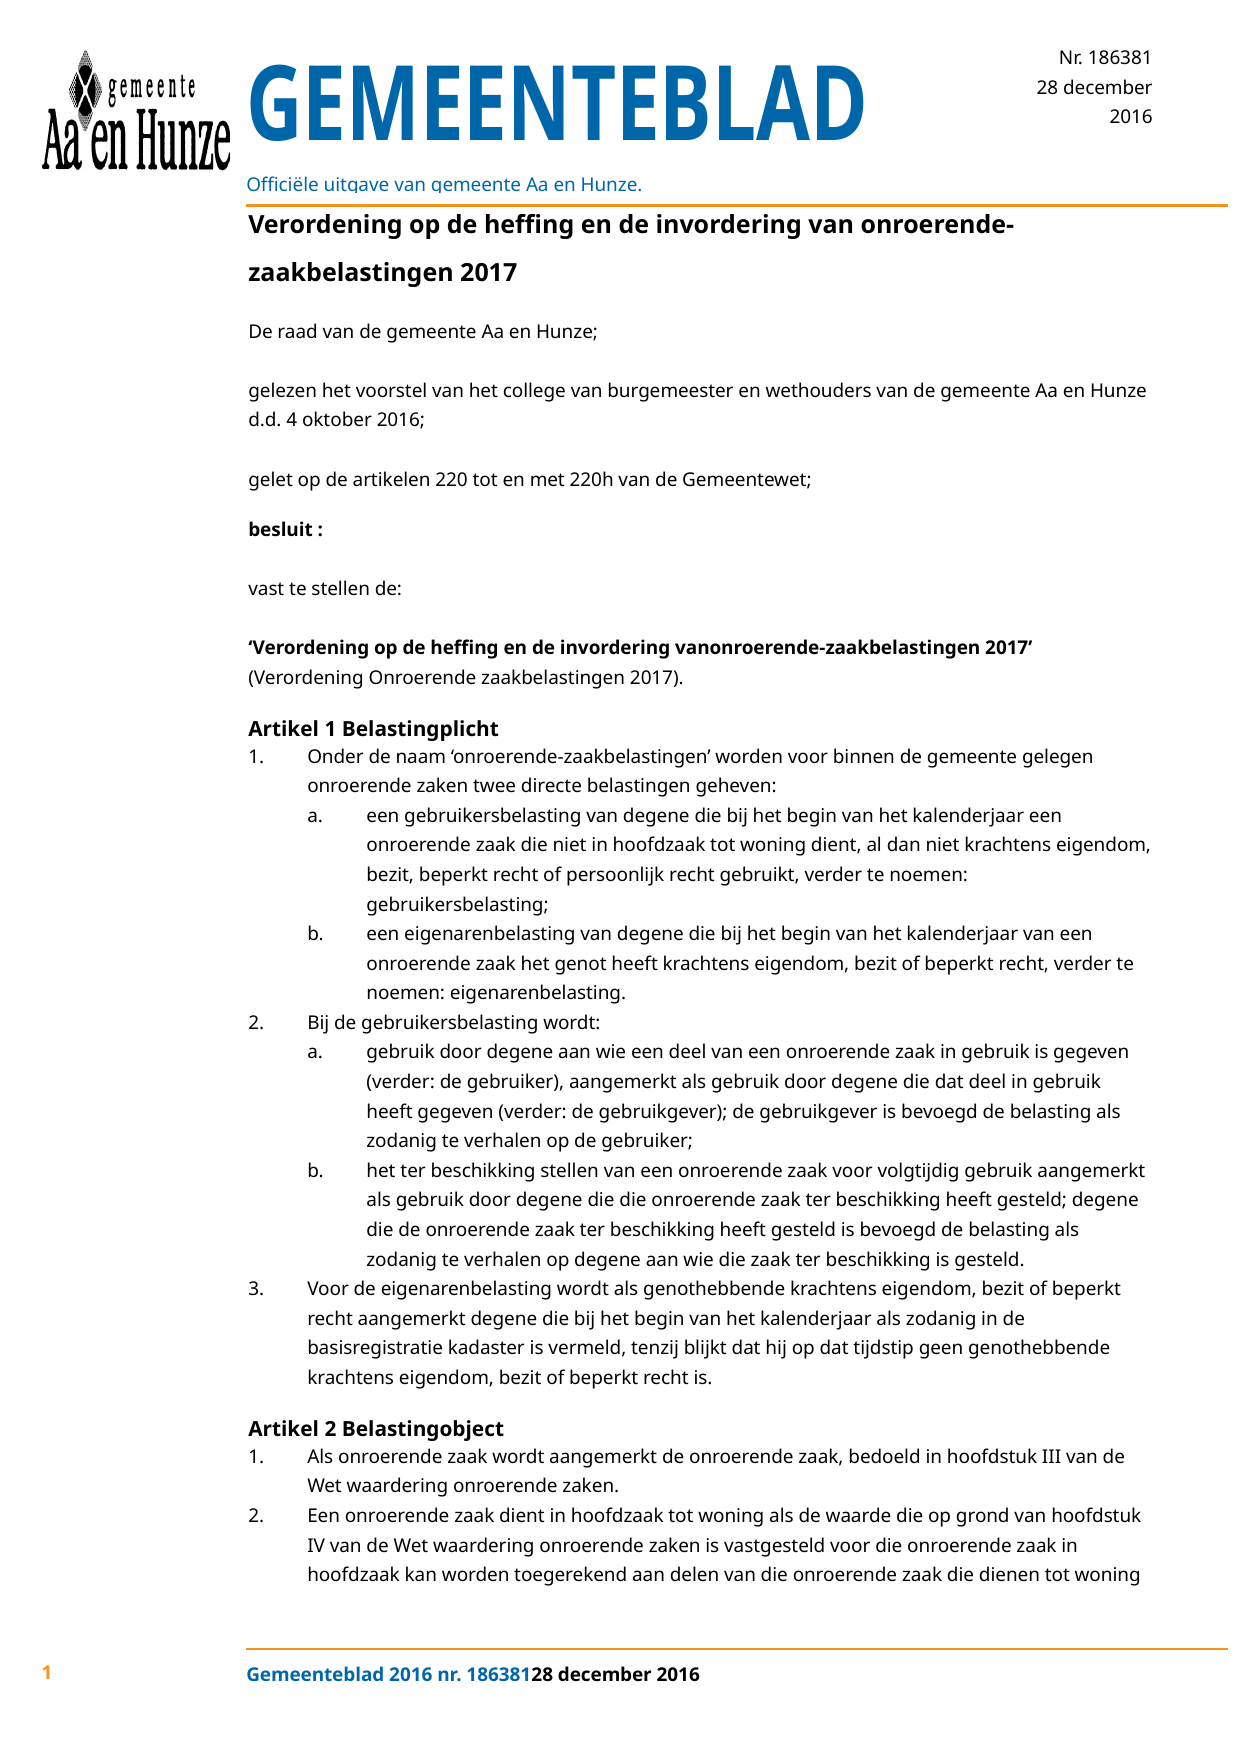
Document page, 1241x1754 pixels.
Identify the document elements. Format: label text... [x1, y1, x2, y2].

text besluit : [248, 516, 1152, 542]
text (Verordening Onroerende zaakbelastingen 2017). [248, 664, 1152, 690]
text vast te stellen de: [248, 575, 1152, 601]
list een gebruikersbelasting van degene die bij het begin van het kalenderjaar een onroerende zaak die niet in hoofdzaak tot woning dient, al dan niet krachtens eigendom, bezit, beperkt recht of persoonlijk recht gebruikt, verder te noemen: gebruikersbelasting; [307, 802, 1152, 917]
list Voor de eigenarenbelasting wordt als genothebbende krachtens eigendom, bezit of beperkt recht aangemerkt degene die bij het begin van het kalenderjaar als zodanig in de basisregistratie kadaster is vermeld, tenzij blijkt dat hij op dat tijdstip geen genothebbende krachtens eigendom, bezit of beperkt recht is. [248, 1275, 1152, 1390]
text gelezen het voorstel van het college van burgemeester en wethouders van de gemeente Aa en Hunze d.d. 4 oktober 2016; [248, 377, 1152, 432]
text gelet op de artikelen 220 tot en met 220h van de Gemeentewet; [248, 466, 1152, 492]
list gebruik door degene aan wie een deel van een onroerende zaak in gebruik is gegeven (verder: de gebruiker), aangemerkt als gebruik door degene die dat deel in gebruik heeft gegeven (verder: de gebruikgever); de gebruikgever is bevoegd de belasting als zodanig te verhalen op de gebruiker; [307, 1039, 1152, 1153]
list Onder de naam ‘onroerende-zaakbelastingen’ worden voor binnen de gemeente gelegen onroerende zaken twee directe belastingen geheven: [248, 743, 1152, 798]
text ‘Verordening op de heffing en de invordering vanonroerende-zaakbelastingen 2017’ [248, 634, 1152, 660]
list het ter beschikking stellen van een onroerende zaak voor volgtijdig gebruik aangemerkt als gebruik door degene die die onroerende zaak ter beschikking heeft gesteld; degene die de onroerende zaak ter beschikking heeft gesteld is bevoegd de belasting als zodanig te verhalen op degene aan wie die zaak ter beschikking is gesteld. [307, 1157, 1152, 1272]
picture [41, 47, 231, 172]
text De raad van de gemeente Aa en Hunze; [248, 318, 1152, 344]
list een eigenarenbelasting van degene die bij het begin van het kalenderjaar van een onroerende zaak het genot heeft krachtens eigendom, bezit of beperkt recht, verder te noemen: eigenarenbelasting. [307, 920, 1152, 1005]
text Verordening op de heffing en de invordering van onroerende-zaakbelastingen 2017 [248, 207, 1152, 288]
list Bij de gebruikersbelasting wordt: [248, 1009, 1152, 1035]
text Artikel 2 Belastingobject [248, 1414, 1152, 1443]
text Artikel 1 Belastingplicht [248, 714, 1152, 743]
list Als onroerende zaak wordt aangemerkt de onroerende zaak, bedoeld in hoofdstuk III van de Wet waardering onroerende zaken. [248, 1443, 1152, 1498]
list Een onroerende zaak dient in hoofdzaak tot woning als de waarde die op grond van hoofdstuk IV van de Wet waardering onroerende zaken is vastgesteld voor die onroerende zaak in hoofdzaak kan worden toegerekend aan delen van die onroerende zaak die dienen tot woning [248, 1502, 1152, 1587]
